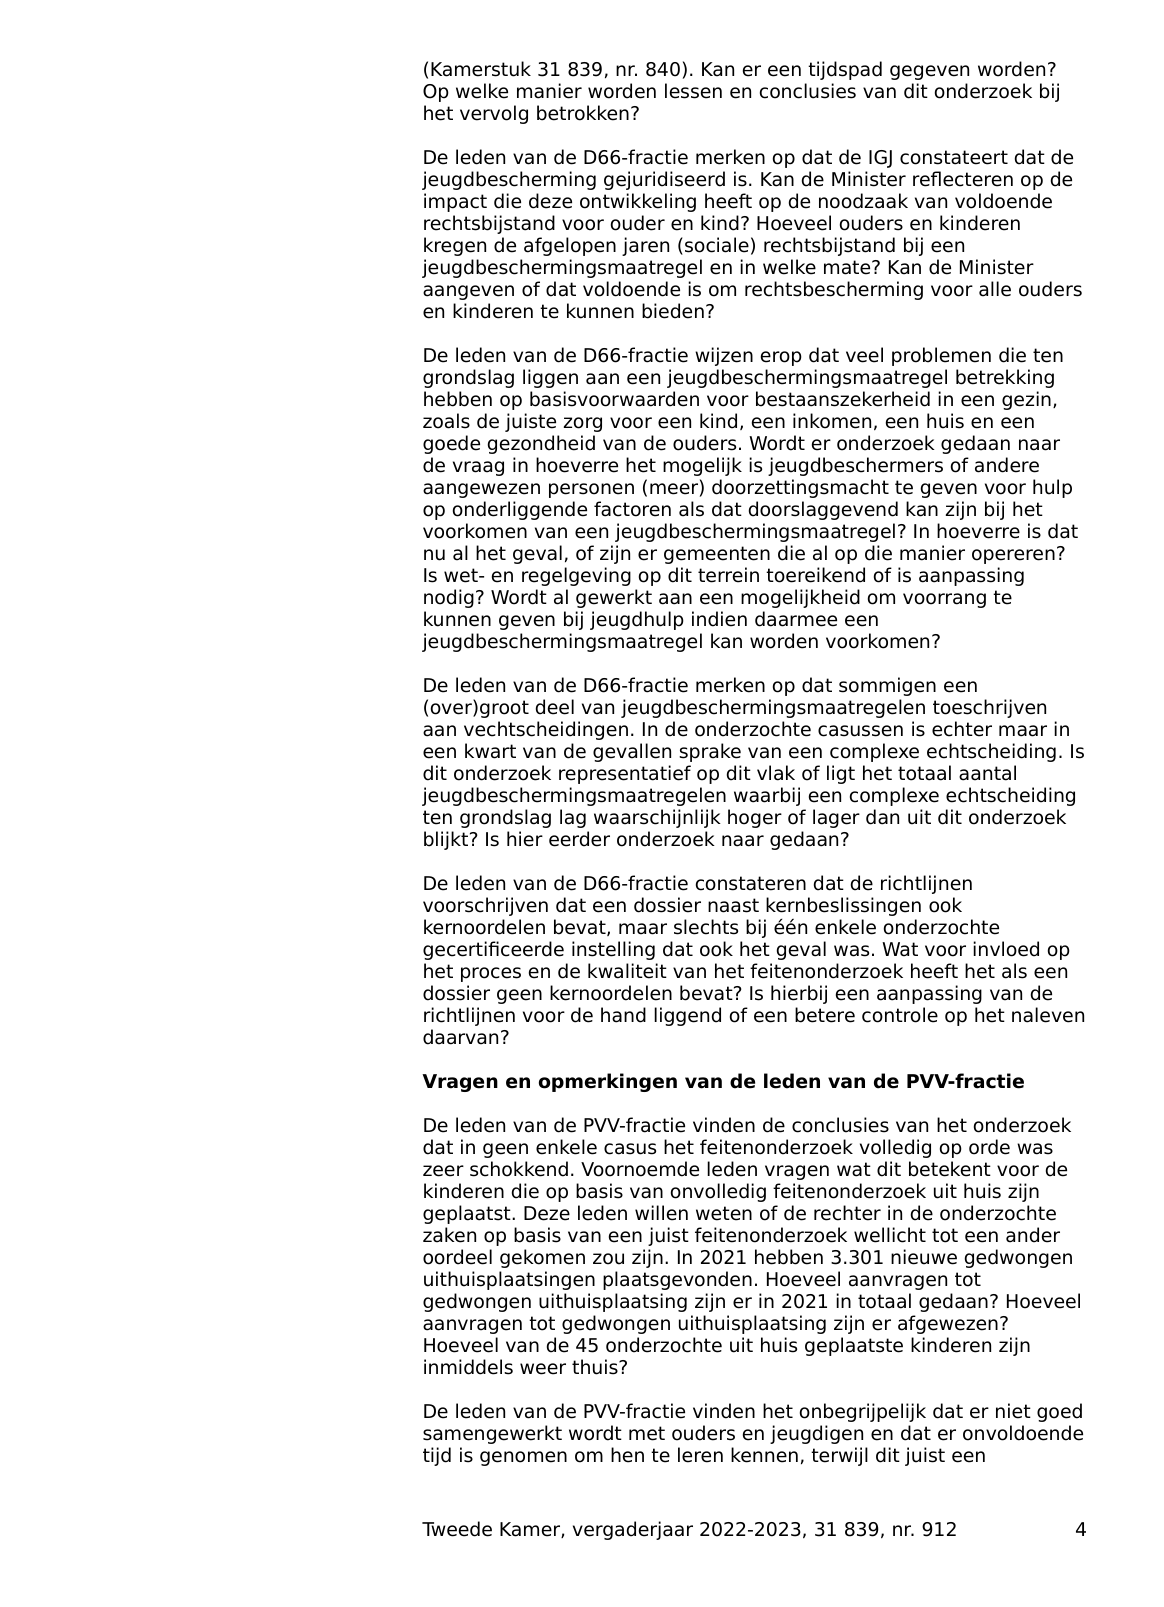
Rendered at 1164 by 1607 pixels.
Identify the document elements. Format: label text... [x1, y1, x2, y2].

text (Kamerstuk 31 839, nr. 840). Kan er een tijdspad gegeven worden? Op welke manier worden lessen en conclusies van dit onderzoek bij het vervolg betrokken? [422, 59, 1087, 125]
subtitle Vragen en opmerkingen van de leden van de PVV-fractie [422, 1071, 1087, 1093]
text De leden van de D66-fractie constateren dat de richtlijnen voorschrijven dat een dossier naast kernbeslissingen ook kernoordelen bevat, maar slechts bij één enkele onderzochte gecertificeerde instelling dat ook het geval was. Wat voor invloed op het proces en de kwaliteit van het feitenonderzoek heeft het als een dossier geen kernoordelen bevat? Is hierbij een aanpassing van de richtlijnen voor de hand liggend of een betere controle op het naleven daarvan? [422, 873, 1087, 1049]
text De leden van de PVV-fractie vinden het onbegrijpelijk dat er niet goed samengewerkt wordt met ouders en jeugdigen en dat er onvoldoende tijd is genomen om hen te leren kennen, terwijl dit juist een [422, 1401, 1087, 1467]
text De leden van de PVV-fractie vinden de conclusies van het onderzoek dat in geen enkele casus het feitenonderzoek volledig op orde was zeer schokkend. Voornoemde leden vragen wat dit betekent voor de kinderen die op basis van onvolledig feitenonderzoek uit huis zijn geplaatst. Deze leden willen weten of de rechter in de onderzochte zaken op basis van een juist feitenonderzoek wellicht tot een ander oordeel gekomen zou zijn. In 2021 hebben 3.301 nieuwe gedwongen uithuisplaatsingen plaatsgevonden. Hoeveel aanvragen tot gedwongen uithuisplaatsing zijn er in 2021 in totaal gedaan? Hoeveel aanvragen tot gedwongen uithuisplaatsing zijn er afgewezen? Hoeveel van de 45 onderzochte uit huis geplaatste kinderen zijn inmiddels weer thuis? [422, 1115, 1087, 1379]
text De leden van de D66-fractie wijzen erop dat veel problemen die ten grondslag liggen aan een jeugdbeschermingsmaatregel betrekking hebben op basisvoorwaarden voor bestaanszekerheid in een gezin, zoals de juiste zorg voor een kind, een inkomen, een huis en een goede gezondheid van de ouders. Wordt er onderzoek gedaan naar de vraag in hoeverre het mogelijk is jeugdbeschermers of andere aangewezen personen (meer) doorzettingsmacht te geven voor hulp op onderliggende factoren als dat doorslaggevend kan zijn bij het voorkomen van een jeugdbeschermingsmaatregel? In hoeverre is dat nu al het geval, of zijn er gemeenten die al op die manier opereren? Is wet- en regelgeving op dit terrein toereikend of is aanpassing nodig? Wordt al gewerkt aan een mogelijkheid om voorrang te kunnen geven bij jeugdhulp indien daarmee een jeugdbeschermingsmaatregel kan worden voorkomen? [422, 345, 1087, 653]
text De leden van de D66-fractie merken op dat sommigen een (over)groot deel van jeugdbeschermingsmaatregelen toeschrijven aan vechtscheidingen. In de onderzochte casussen is echter maar in een kwart van de gevallen sprake van een complexe echtscheiding. Is dit onderzoek representatief op dit vlak of ligt het totaal aantal jeugdbeschermingsmaatregelen waarbij een complexe echtscheiding ten grondslag lag waarschijnlijk hoger of lager dan uit dit onderzoek blijkt? Is hier eerder onderzoek naar gedaan? [422, 675, 1087, 851]
text De leden van de D66-fractie merken op dat de IGJ constateert dat de jeugdbescherming gejuridiseerd is. Kan de Minister reflecteren op de impact die deze ontwikkeling heeft op de noodzaak van voldoende rechtsbijstand voor ouder en kind? Hoeveel ouders en kinderen kregen de afgelopen jaren (sociale) rechtsbijstand bij een jeugdbeschermingsmaatregel en in welke mate? Kan de Minister aangeven of dat voldoende is om rechtsbescherming voor alle ouders en kinderen te kunnen bieden? [422, 147, 1087, 323]
